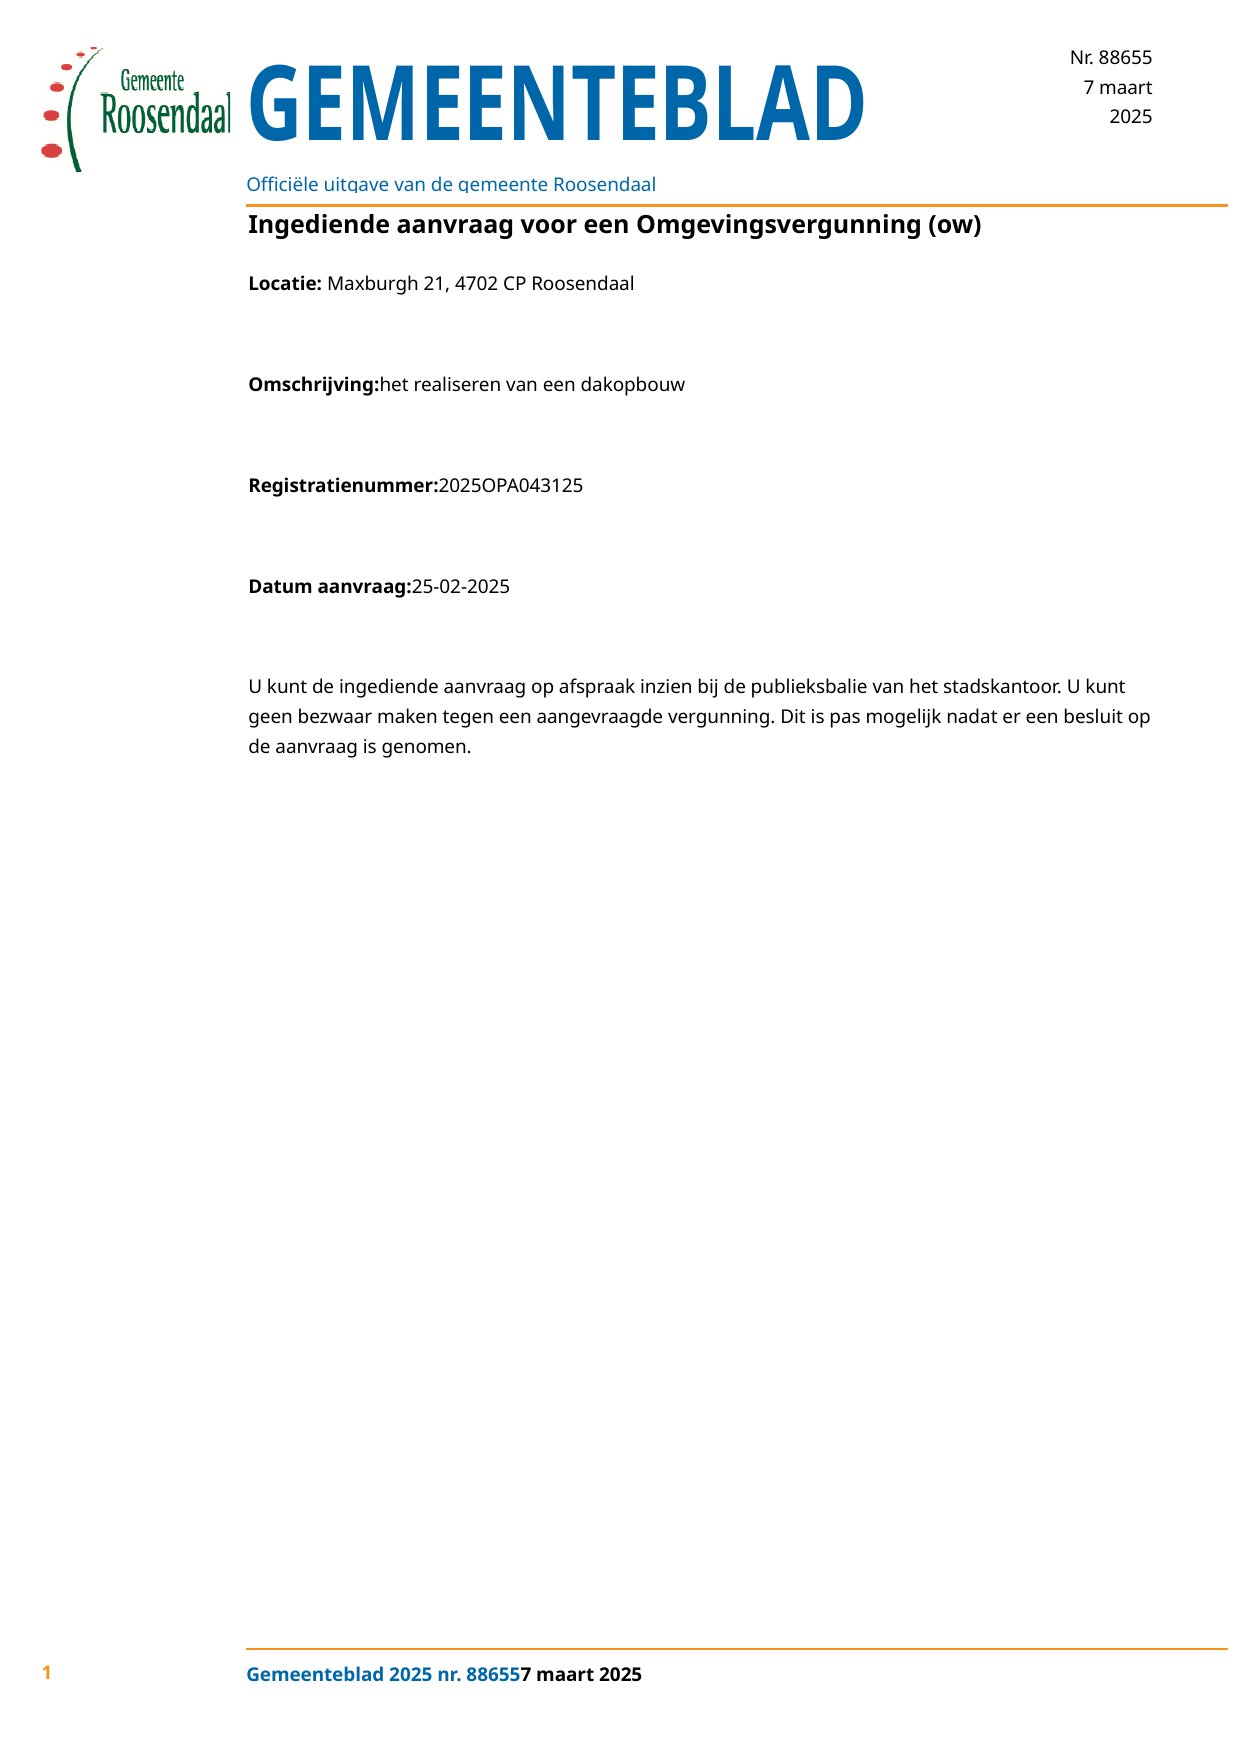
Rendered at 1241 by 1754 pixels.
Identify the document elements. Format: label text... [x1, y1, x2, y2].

text Registratienummer:2025OPA043125 [248, 472, 1152, 498]
picture [41, 47, 231, 172]
text Ingediende aanvraag voor een Omgevingsvergunning (ow) [248, 207, 1152, 241]
text Omschrijving:het realiseren van een dakopbouw [248, 371, 1152, 397]
text Locatie: Maxburgh 21, 4702 CP Roosendaal [248, 270, 1152, 296]
text U kunt de ingediende aanvraag op afspraak inzien bij de publieksbalie van het stadskantoor. U kunt geen bezwaar maken tegen een aangevraagde vergunning. Dit is pas mogelijk nadat er een besluit op de aanvraag is genomen. [248, 674, 1152, 758]
text Datum aanvraag:25-02-2025 [248, 573, 1152, 598]
